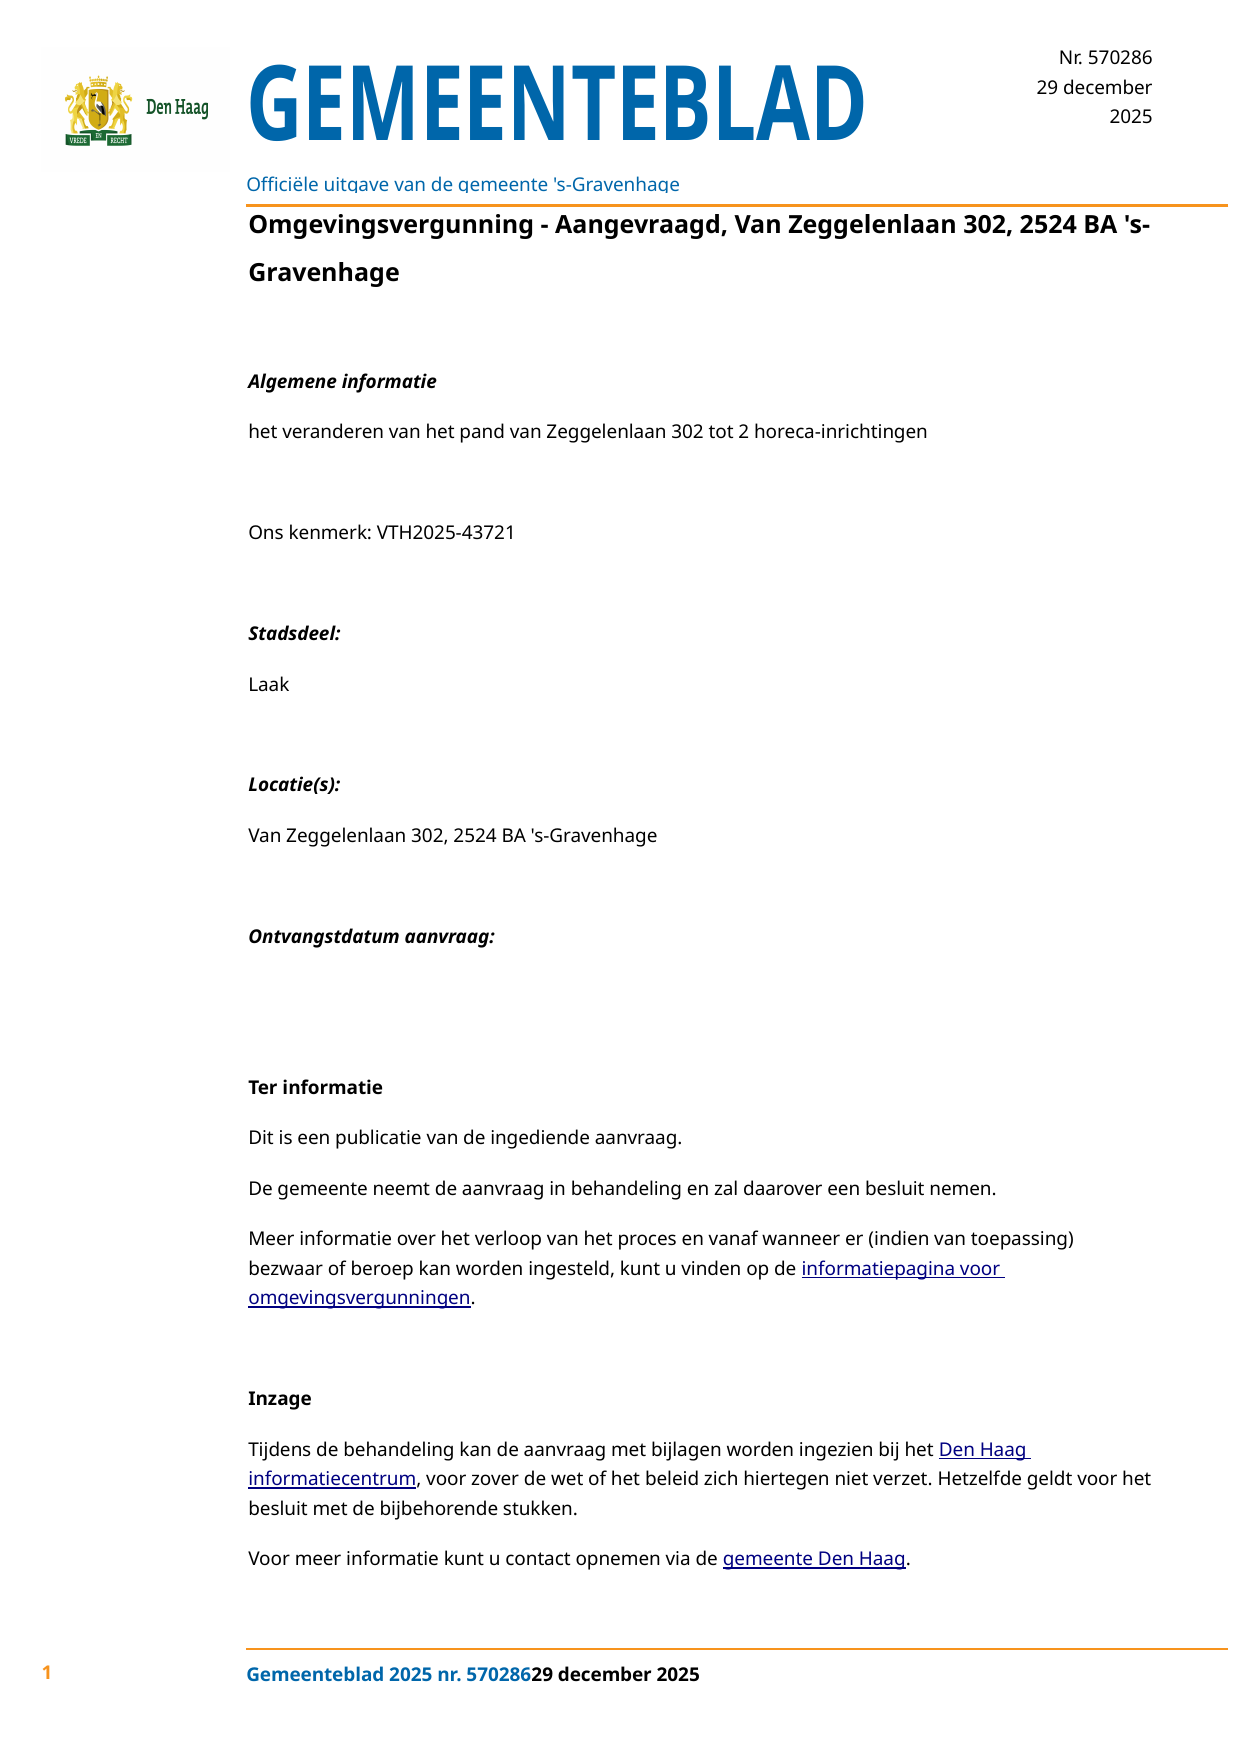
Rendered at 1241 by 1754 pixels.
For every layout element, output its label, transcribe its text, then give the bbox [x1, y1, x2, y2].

text Ontvangstdatum aanvraag: [248, 923, 1152, 949]
picture [41, 47, 231, 172]
text Dit is een publicatie van de ingediende aanvraag. [248, 1124, 1152, 1150]
text Ter informatie [248, 1074, 1152, 1100]
text Laak [248, 671, 1152, 697]
text Omgevingsvergunning - Aangevraagd, Van Zeggelenlaan 302, 2524 BA 's-Gravenhage [248, 207, 1152, 288]
text het veranderen van het pand van Zeggelenlaan 302 tot 2 horeca-inrichtingen [248, 419, 1152, 444]
text Van Zeggelenlaan 302, 2524 BA 's-Gravenhage [248, 822, 1152, 848]
text Meer informatie over het verloop van het proces en vanaf wanneer er (indien van toepassing) bezwaar of beroep kan worden ingesteld, kunt u vinden op de informatiepagina voor omgevingsvergunningen. [248, 1225, 1152, 1310]
text Locatie(s): [248, 772, 1152, 797]
text De gemeente neemt de aanvraag in behandeling en zal daarover een besluit nemen. [248, 1175, 1152, 1201]
text Ons kenmerk: VTH2025-43721 [248, 519, 1152, 545]
text Voor meer informatie kunt u contact opnemen via de gemeente Den Haag. [248, 1545, 1152, 1571]
text Inzage [248, 1385, 1152, 1411]
text Stadsdeel: [248, 620, 1152, 646]
text Algemene informatie [248, 368, 1152, 394]
text Tijdens de behandeling kan de aanvraag met bijlagen worden ingezien bij het Den Haag informatiecentrum, voor zover de wet of het beleid zich hiertegen niet verzet. Hetzelfde geldt voor het besluit met de bijbehorende stukken. [248, 1436, 1152, 1521]
